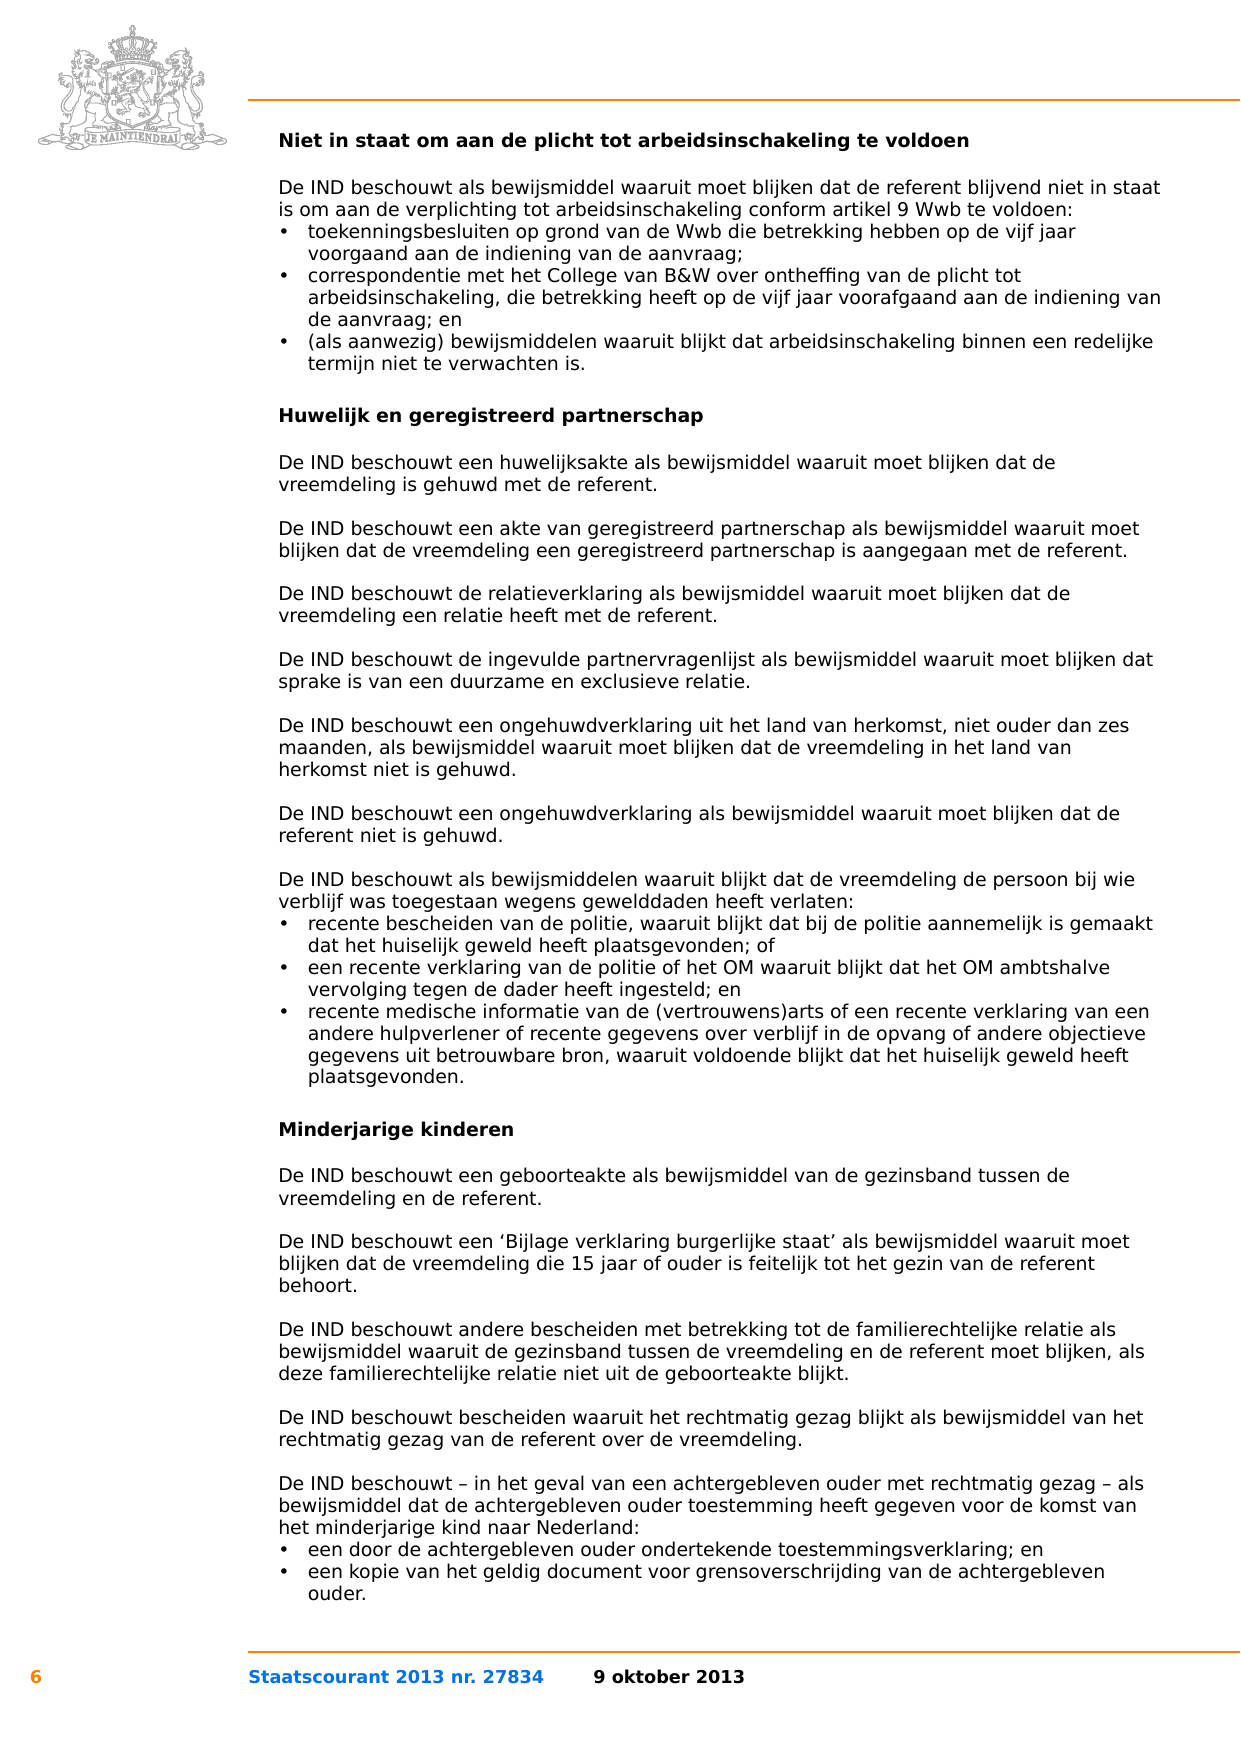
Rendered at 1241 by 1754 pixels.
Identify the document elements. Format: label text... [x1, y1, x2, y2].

text De IND beschouwt de ingevulde partnervragenlijst als bewijsmiddel waaruit moet blijken dat sprake is van een duurzame en exclusieve relatie. [278, 649, 1163, 693]
text • een kopie van het geldig document voor grensoverschrijding van de achtergebleven ouder. [278, 1561, 1163, 1604]
text • recente bescheiden van de politie, waaruit blijkt dat bij de politie aannemelijk is gemaakt dat het huiselijk geweld heeft plaatsgevonden; of [278, 913, 1163, 957]
text De IND beschouwt een ongehuwdverklaring als bewijsmiddel waaruit moet blijken dat de referent niet is gehuwd. [278, 803, 1163, 847]
text • toekenningsbesluiten op grond van de Wwb die betrekking hebben op de vijf jaar voorgaand aan de indiening van de aanvraag; [278, 221, 1163, 265]
text De IND beschouwt een ‘Bijlage verklaring burgerlijke staat’ als bewijsmiddel waaruit moet blijken dat de vreemdeling die 15 jaar of ouder is feitelijk tot het gezin van de referent behoort. [278, 1231, 1163, 1297]
text De IND beschouwt een akte van geregistreerd partnerschap als bewijsmiddel waaruit moet blijken dat de vreemdeling een geregistreerd partnerschap is aangegaan met de referent. [278, 517, 1163, 561]
text De IND beschouwt een ongehuwdverklaring uit het land van herkomst, niet ouder dan zes maanden, als bewijsmiddel waaruit moet blijken dat de vreemdeling in het land van herkomst niet is gehuwd. [278, 715, 1163, 781]
subtitle Huwelijk en geregistreerd partnerschap [278, 405, 1163, 427]
text De IND beschouwt andere bescheiden met betrekking tot de familierechtelijke relatie als bewijsmiddel waaruit de gezinsband tussen de vreemdeling en de referent moet blijken, als deze familierechtelijke relatie niet uit de geboorteakte blijkt. [278, 1319, 1163, 1385]
text • recente medische informatie van de (vertrouwens)arts of een recente verklaring van een andere hulpverlener of recente gegevens over verblijf in de opvang of andere objectieve gegevens uit betrouwbare bron, waaruit voldoende blijkt dat het huiselijk geweld heeft plaatsgevonden. [278, 1001, 1163, 1088]
subtitle Minderjarige kinderen [278, 1118, 1163, 1140]
text De IND beschouwt als bewijsmiddel waaruit moet blijken dat de referent blijvend niet in staat is om aan de verplichting tot arbeidsinschakeling conform artikel 9 Wwb te voldoen: [278, 177, 1163, 221]
subtitle Niet in staat om aan de plicht tot arbeidsinschakeling te voldoen [278, 130, 1163, 152]
text De IND beschouwt – in het geval van een achtergebleven ouder met rechtmatig gezag – als bewijsmiddel dat de achtergebleven ouder toestemming heeft gegeven voor de komst van het minderjarige kind naar Nederland: [278, 1473, 1163, 1539]
picture [38, 25, 227, 150]
text • (als aanwezig) bewijsmiddelen waaruit blijkt dat arbeidsinschakeling binnen een redelijke termijn niet te verwachten is. [278, 331, 1163, 375]
text De IND beschouwt bescheiden waaruit het rechtmatig gezag blijkt als bewijsmiddel van het rechtmatig gezag van de referent over de vreemdeling. [278, 1407, 1163, 1451]
text • correspondentie met het College van B&W over ontheffing van de plicht tot arbeidsinschakeling, die betrekking heeft op de vijf jaar voorafgaand aan de indiening van de aanvraag; en [278, 265, 1163, 331]
text De IND beschouwt als bewijsmiddelen waaruit blijkt dat de vreemdeling de persoon bij wie verblijf was toegestaan wegens gewelddaden heeft verlaten: [278, 869, 1163, 913]
text • een recente verklaring van de politie of het OM waaruit blijkt dat het OM ambtshalve vervolging tegen de dader heeft ingesteld; en [278, 957, 1163, 1001]
text • een door de achtergebleven ouder ondertekende toestemmingsverklaring; en [278, 1539, 1163, 1561]
text De IND beschouwt een geboorteakte als bewijsmiddel van de gezinsband tussen de vreemdeling en de referent. [278, 1165, 1163, 1209]
text De IND beschouwt een huwelijksakte als bewijsmiddel waaruit moet blijken dat de vreemdeling is gehuwd met de referent. [278, 452, 1163, 496]
text De IND beschouwt de relatieverklaring als bewijsmiddel waaruit moet blijken dat de vreemdeling een relatie heeft met de referent. [278, 583, 1163, 627]
